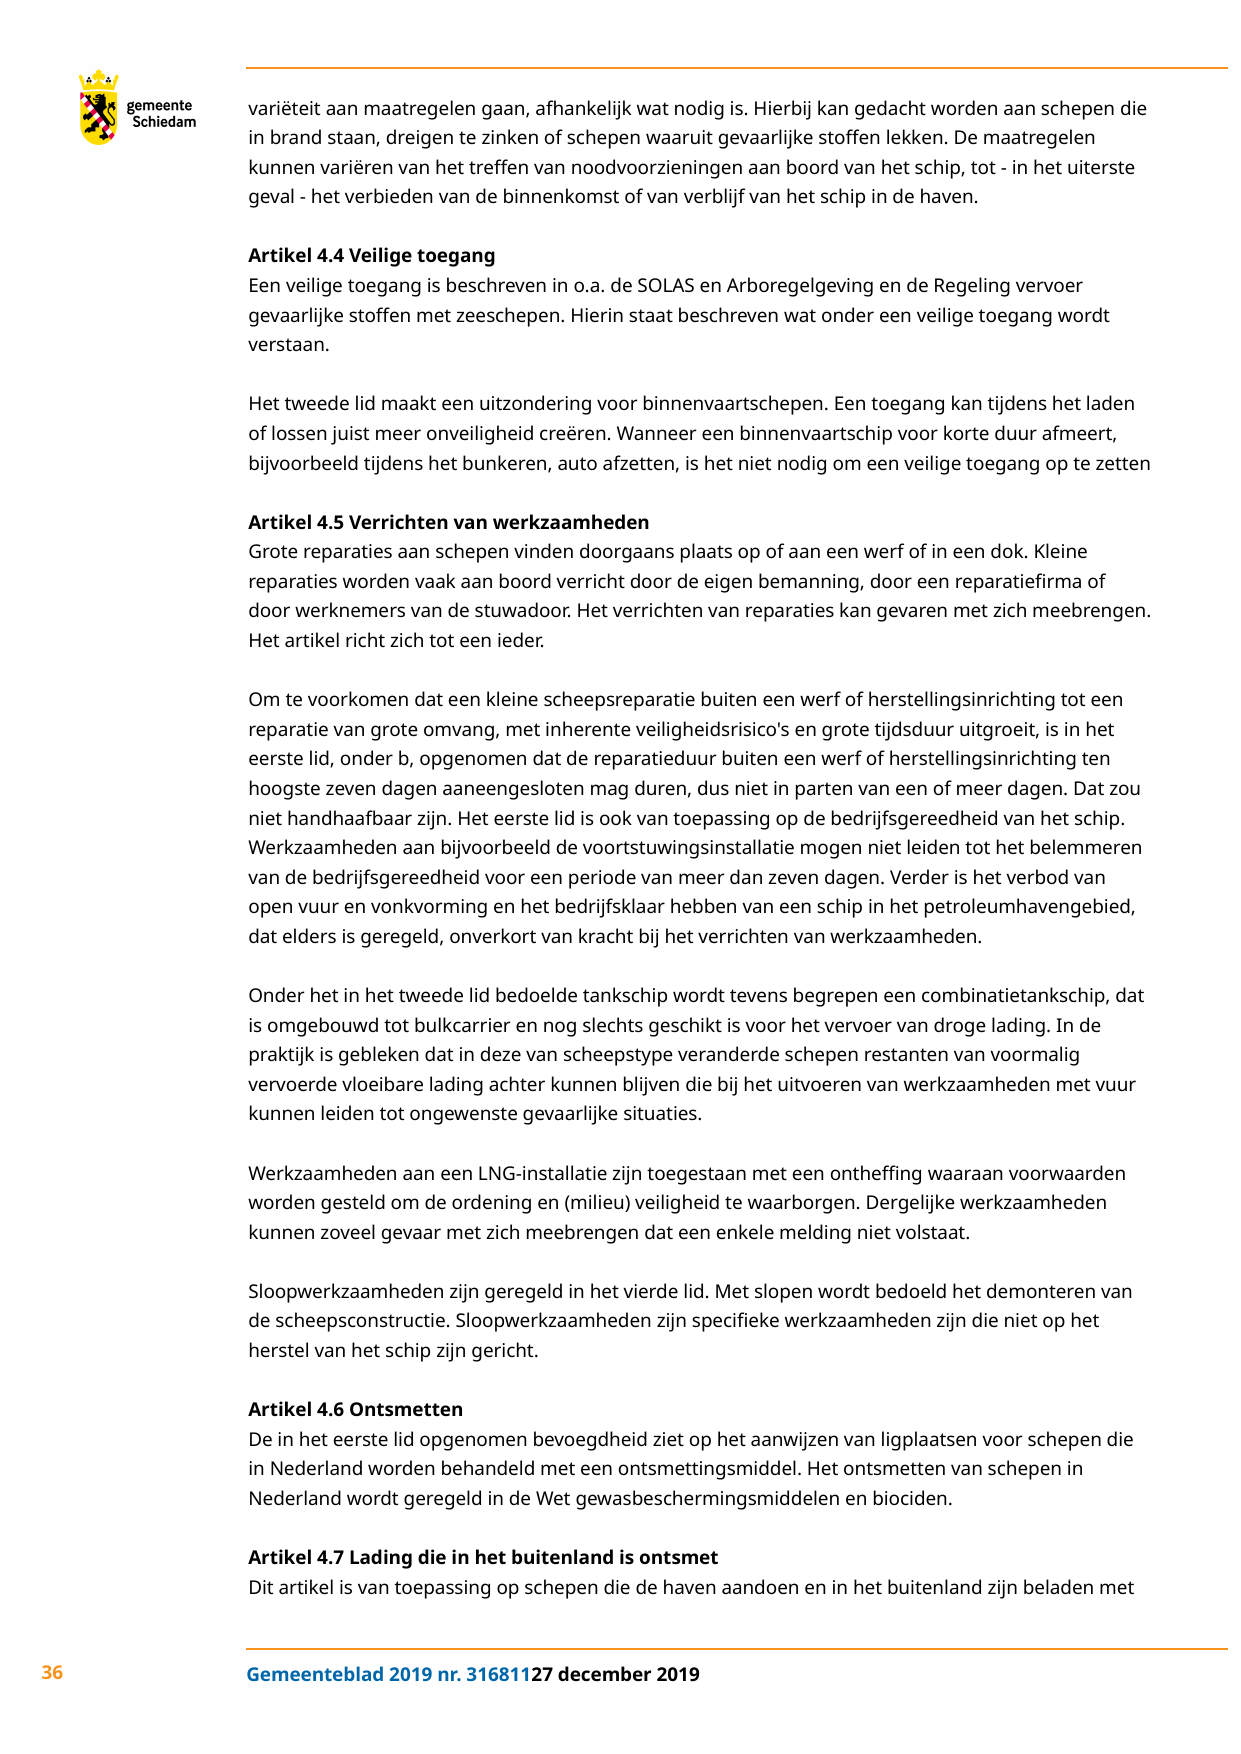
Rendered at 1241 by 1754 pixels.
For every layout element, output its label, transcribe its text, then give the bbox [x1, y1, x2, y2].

picture [41, 47, 231, 172]
text Sloopwerkzaamheden zijn geregeld in het vierde lid. Met slopen wordt bedoeld het demonteren van de scheepsconstructie. Sloopwerkzaamheden zijn specifieke werkzaamheden zijn die niet op het herstel van het schip zijn gericht. [248, 1278, 1152, 1363]
text Een veilige toegang is beschreven in o.a. de SOLAS en Arboregelgeving en de Regeling vervoer gevaarlijke stoffen met zeeschepen. Hierin staat beschreven wat onder een veilige toegang wordt verstaan. [248, 272, 1152, 357]
text Artikel 4.6 Ontsmetten [248, 1396, 1152, 1422]
text Het tweede lid maakt een uitzondering voor binnenvaartschepen. Een toegang kan tijdens het laden of lossen juist meer onveiligheid creëren. Wanneer een binnenvaartschip voor korte duur afmeert, bijvoorbeeld tijdens het bunkeren, auto afzetten, is het niet nodig om een veilige toegang op te zetten [248, 391, 1152, 476]
text Dit artikel is van toepassing op schepen die de haven aandoen en in het buitenland zijn beladen met [248, 1574, 1152, 1600]
text Om te voorkomen dat een kleine scheepsreparatie buiten een werf of herstellingsinrichting tot een reparatie van grote omvang, met inherente veiligheidsrisico's en grote tijdsduur uitgroeit, is in het eerste lid, onder b, opgenomen dat de reparatieduur buiten een werf of herstellingsinrichting ten hoogste zeven dagen aaneengesloten mag duren, dus niet in parten van een of meer dagen. Dat zou niet handhaafbaar zijn. Het eerste lid is ook van toepassing op de bedrijfsgereedheid van het schip. Werkzaamheden aan bijvoorbeeld de voortstuwingsinstallatie mogen niet leiden tot het belemmeren van de bedrijfsgereedheid voor een periode van meer dan zeven dagen. Verder is het verbod van open vuur en vonkvorming en het bedrijfsklaar hebben van een schip in het petroleumhavengebied, dat elders is geregeld, onverkort van kracht bij het verrichten van werkzaamheden. [248, 686, 1152, 949]
text Artikel 4.7 Lading die in het buitenland is ontsmet [248, 1544, 1152, 1570]
text Grote reparaties aan schepen vinden doorgaans plaats op of aan een werf of in een dok. Kleine reparaties worden vaak aan boord verricht door de eigen bemanning, door een reparatiefirma of door werknemers van de stuwadoor. Het verrichten van reparaties kan gevaren met zich meebrengen. Het artikel richt zich tot een ieder. [248, 538, 1152, 653]
text Artikel 4.4 Veilige toegang [248, 243, 1152, 268]
text Artikel 4.5 Verrichten van werkzaamheden [248, 509, 1152, 535]
text De in het eerste lid opgenomen bevoegdheid ziet op het aanwijzen van ligplaatsen voor schepen die in Nederland worden behandeld met een ontsmettingsmiddel. Het ontsmetten van schepen in Nederland wordt geregeld in de Wet gewasbeschermingsmiddelen en biociden. [248, 1426, 1152, 1511]
text variëteit aan maatregelen gaan, afhankelijk wat nodig is. Hierbij kan gedacht worden aan schepen die in brand staan, dreigen te zinken of schepen waaruit gevaarlijke stoffen lekken. De maatregelen kunnen variëren van het treffen van noodvoorzieningen aan boord van het schip, tot - in het uiterste geval - het verbieden van de binnenkomst of van verblijf van het schip in de haven. [248, 95, 1152, 209]
text Werkzaamheden aan een LNG-installatie zijn toegestaan met een ontheffing waaraan voorwaarden worden gesteld om de ordening en (milieu) veiligheid te waarborgen. Dergelijke werkzaamheden kunnen zoveel gevaar met zich meebrengen dat een enkele melding niet volstaat. [248, 1160, 1152, 1245]
text Onder het in het tweede lid bedoelde tankschip wordt tevens begrepen een combinatietankschip, dat is omgebouwd tot bulkcarrier en nog slechts geschikt is voor het vervoer van droge lading. In de praktijk is gebleken dat in deze van scheepstype veranderde schepen restanten van voormalig vervoerde vloeibare lading achter kunnen blijven die bij het uitvoeren van werkzaamheden met vuur kunnen leiden tot ongewenste gevaarlijke situaties. [248, 982, 1152, 1126]
